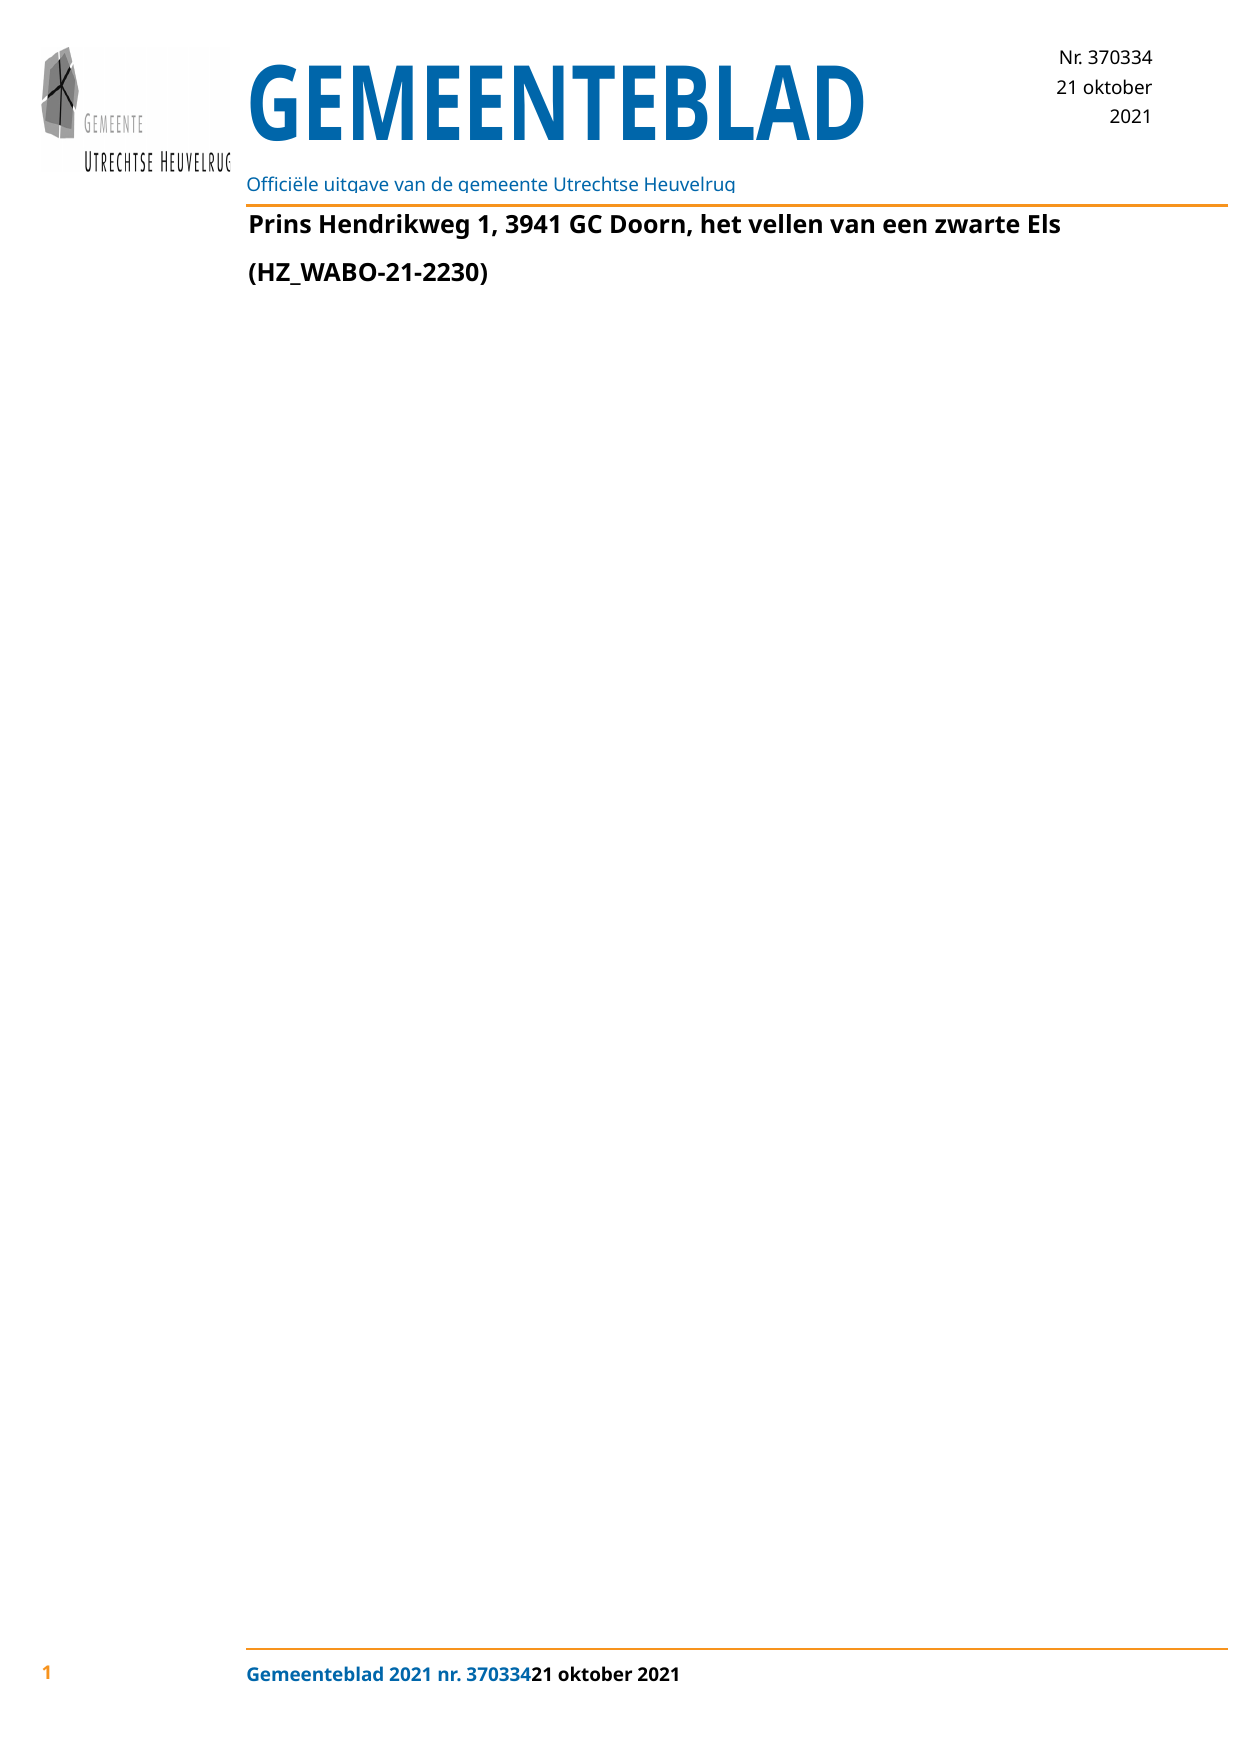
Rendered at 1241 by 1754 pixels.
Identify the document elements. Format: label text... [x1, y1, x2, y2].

text Prins Hendrikweg 1, 3941 GC Doorn, het vellen van een zwarte Els (HZ_WABO-21-2230) [248, 207, 1152, 288]
picture [41, 47, 231, 172]
